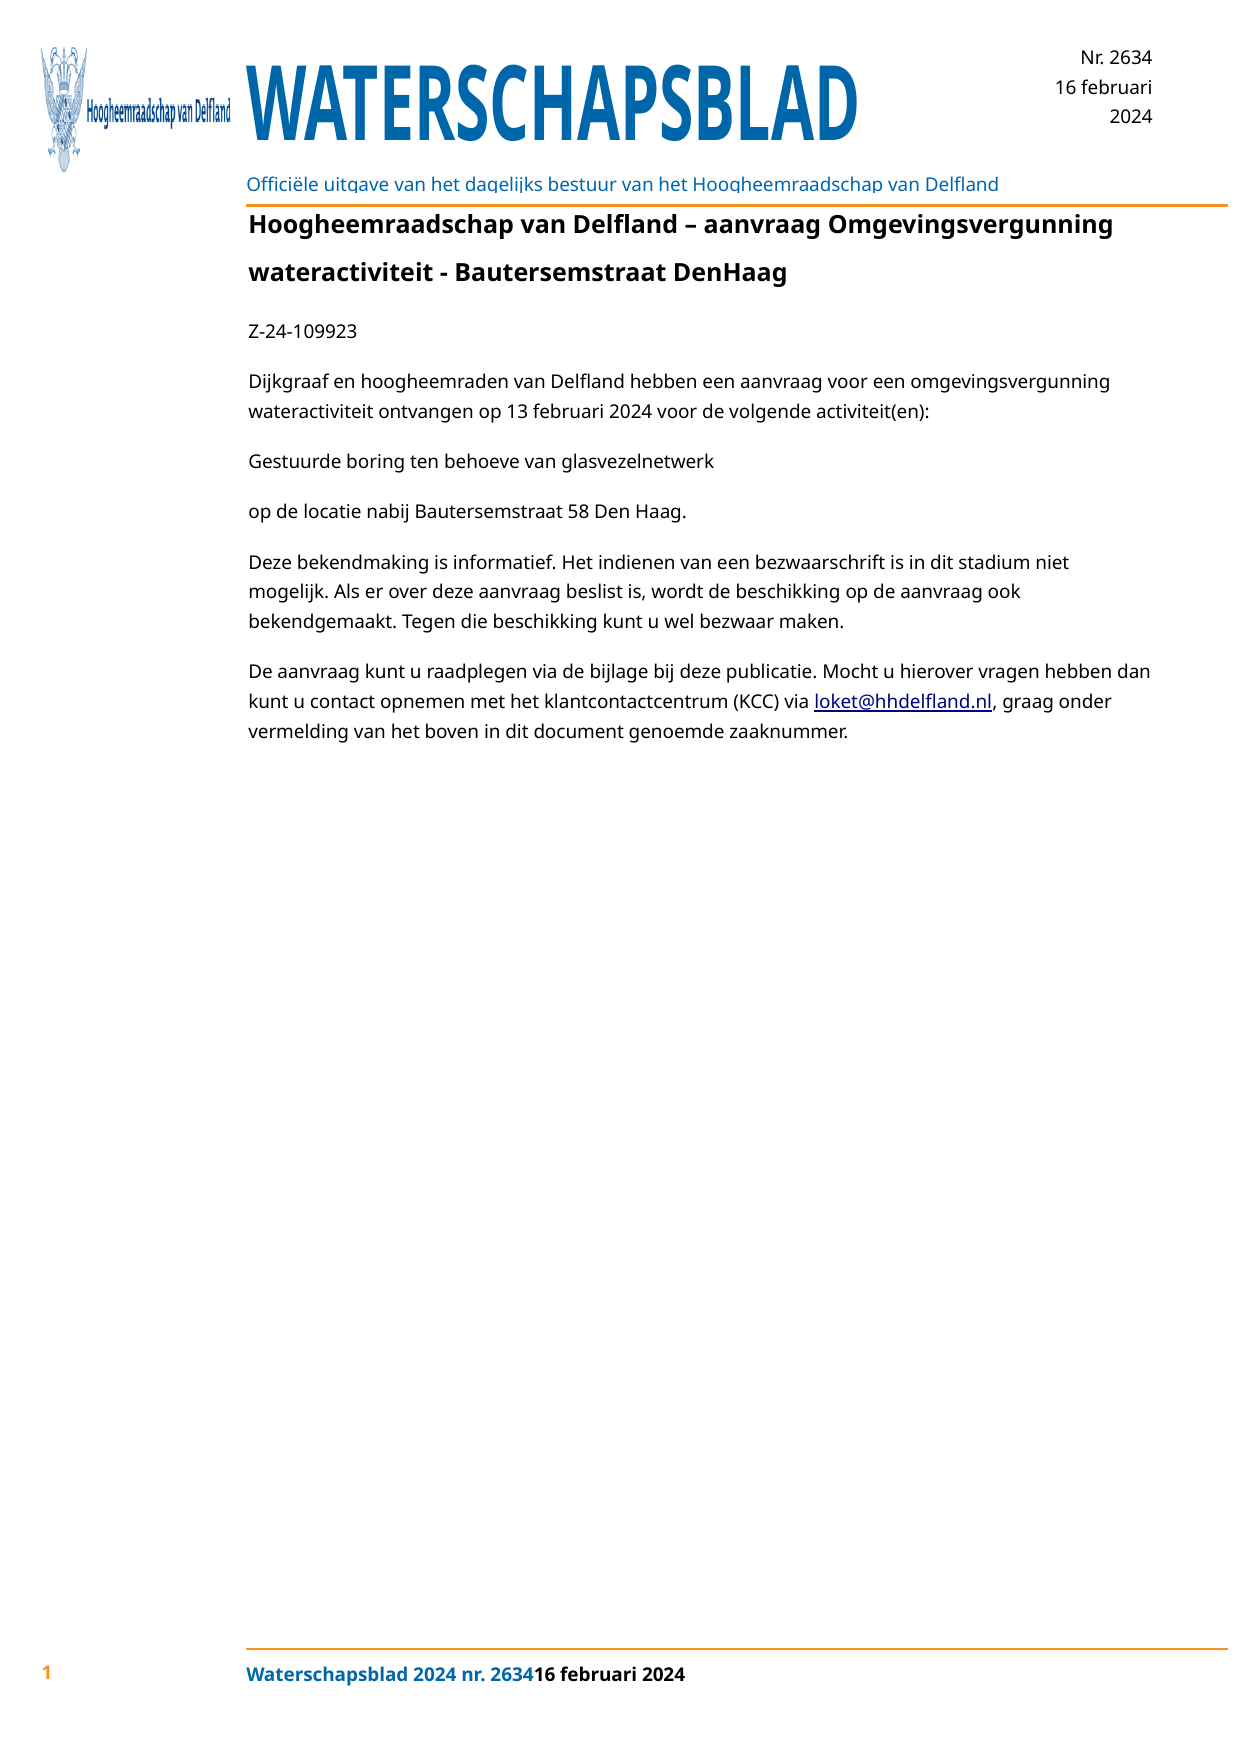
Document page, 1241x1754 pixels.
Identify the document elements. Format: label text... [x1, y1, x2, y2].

picture [41, 47, 231, 172]
text Deze bekendmaking is informatief. Het indienen van een bezwaarschrift is in dit stadium niet mogelijk. Als er over deze aanvraag beslist is, wordt de beschikking op de aanvraag ook bekendgemaakt. Tegen die beschikking kunt u wel bezwaar maken. [248, 549, 1152, 634]
text Dijkgraaf en hoogheemraden van Delfland hebben een aanvraag voor een omgevingsvergunning wateractiviteit ontvangen op 13 februari 2024 voor de volgende activiteit(en): [248, 368, 1152, 424]
text Gestuurde boring ten behoeve van glasvezelnetwerk [248, 448, 1152, 474]
text Hoogheemraadschap van Delfland – aanvraag Omgevingsvergunning wateractiviteit - Bautersemstraat DenHaag [248, 207, 1152, 288]
text De aanvraag kunt u raadplegen via de bijlage bij deze publicatie. Mocht u hierover vragen hebben dan kunt u contact opnemen met het klantcontactcentrum (KCC) via loket@hhdelfland.nl, graag onder vermelding van het boven in dit document genoemde zaaknummer. [248, 659, 1152, 744]
text Z-24-109923 [248, 318, 1152, 344]
text op de locatie nabij Bautersemstraat 58 Den Haag. [248, 499, 1152, 524]
